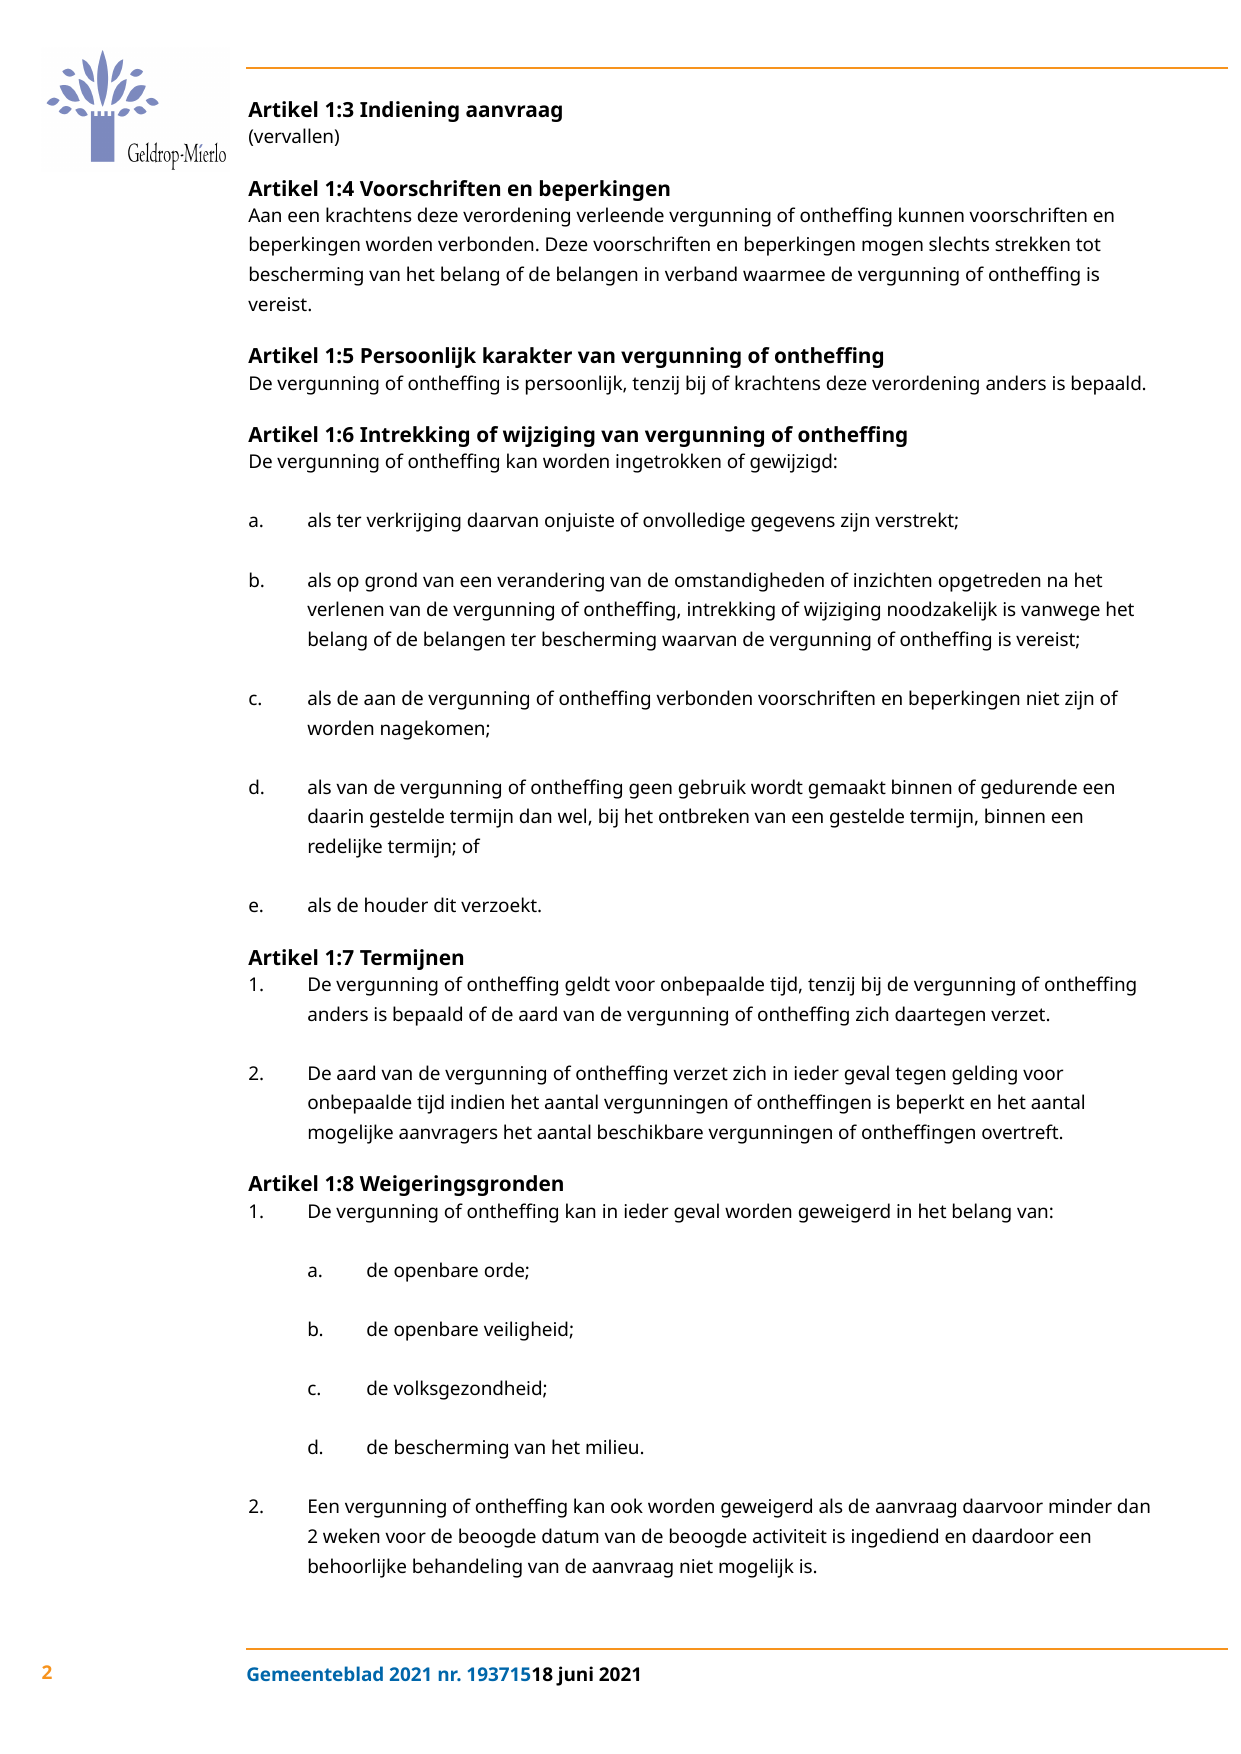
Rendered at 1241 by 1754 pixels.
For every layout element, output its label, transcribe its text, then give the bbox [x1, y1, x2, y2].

text Artikel 1:7 Termijnen [248, 943, 1152, 971]
list De aard van de vergunning of ontheffing verzet zich in ieder geval tegen gelding voor onbepaalde tijd indien het aantal vergunningen of ontheffingen is beperkt en het aantal mogelijke aanvragers het aantal beschikbare vergunningen of ontheffingen overtreft. [248, 1060, 1152, 1145]
text Artikel 1:8 Weigeringsgronden [248, 1169, 1152, 1198]
text (vervallen) [248, 123, 1152, 149]
list als van de vergunning of ontheffing geen gebruik wordt gemaakt binnen of gedurende een daarin gestelde termijn dan wel, bij het ontbreken van een gestelde termijn, binnen een redelijke termijn; of [248, 774, 1152, 859]
text Aan een krachtens deze verordening verleende vergunning of ontheffing kunnen voorschriften en beperkingen worden verbonden. Deze voorschriften en beperkingen mogen slechts strekken tot bescherming van het belang of de belangen in verband waarmee de vergunning of ontheffing is vereist. [248, 202, 1152, 317]
list de bescherming van het milieu. [307, 1434, 1152, 1460]
text Artikel 1:3 Indiening aanvraag [248, 95, 1152, 123]
list als de aan de vergunning of ontheffing verbonden voorschriften en beperkingen niet zijn of worden nagekomen; [248, 685, 1152, 741]
text De vergunning of ontheffing kan worden ingetrokken of gewijzigd: [248, 448, 1152, 474]
list als de houder dit verzoekt. [248, 892, 1152, 918]
list als op grond van een verandering van de omstandigheden of inzichten opgetreden na het verlenen van de vergunning of ontheffing, intrekking of wijziging noodzakelijk is vanwege het belang of de belangen ter bescherming waarvan de vergunning of ontheffing is vereist; [248, 567, 1152, 652]
list Een vergunning of ontheffing kan ook worden geweigerd als de aanvraag daarvoor minder dan 2 weken voor de beoogde datum van de beoogde activiteit is ingediend en daardoor een behoorlijke behandeling van de aanvraag niet mogelijk is. [248, 1494, 1152, 1579]
text Artikel 1:5 Persoonlijk karakter van vergunning of ontheffing [248, 341, 1152, 370]
list als ter verkrijging daarvan onjuiste of onvolledige gegevens zijn verstrekt; [248, 508, 1152, 533]
text Artikel 1:6 Intrekking of wijziging van vergunning of ontheffing [248, 420, 1152, 448]
list De vergunning of ontheffing geldt voor onbepaalde tijd, tenzij bij de vergunning of ontheffing anders is bepaald of de aard van de vergunning of ontheffing zich daartegen verzet. [248, 971, 1152, 1026]
list De vergunning of ontheffing kan in ieder geval worden geweigerd in het belang van: [248, 1198, 1152, 1224]
picture [41, 47, 231, 172]
text Artikel 1:4 Voorschriften en beperkingen [248, 174, 1152, 202]
list de openbare veiligheid; [307, 1316, 1152, 1342]
list de openbare orde; [307, 1257, 1152, 1283]
list de volksgezondheid; [307, 1375, 1152, 1401]
text De vergunning of ontheffing is persoonlijk, tenzij bij of krachtens deze verordening anders is bepaald. [248, 370, 1152, 395]
